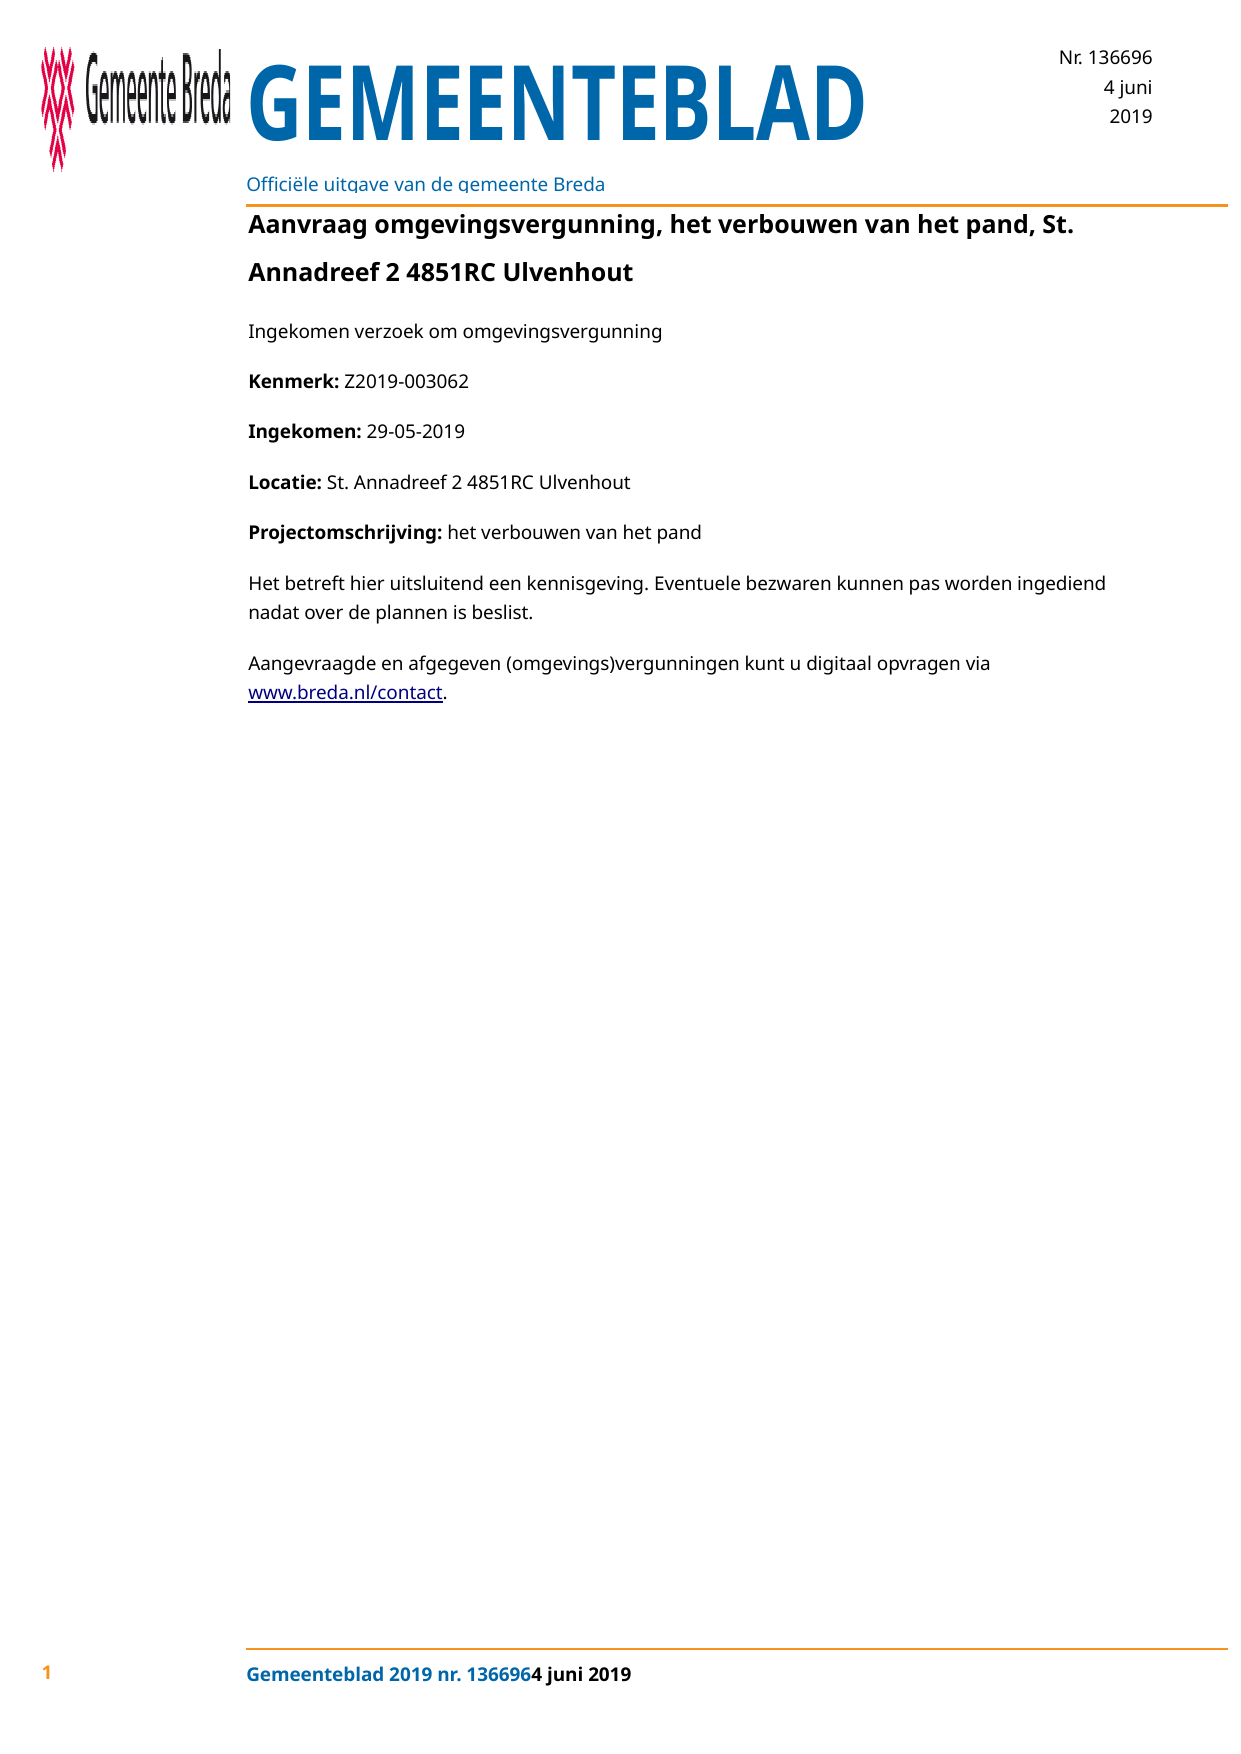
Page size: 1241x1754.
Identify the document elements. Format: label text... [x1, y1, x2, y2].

text Kenmerk: Z2019-003062 [248, 368, 1152, 394]
text Ingekomen: 29-05-2019 [248, 419, 1152, 444]
text Locatie: St. Annadreef 2 4851RC Ulvenhout [248, 469, 1152, 495]
text Aanvraag omgevingsvergunning, het verbouwen van het pand, St. Annadreef 2 4851RC Ulvenhout [248, 207, 1152, 288]
picture [41, 47, 231, 172]
text Projectomschrijving: het verbouwen van het pand [248, 519, 1152, 545]
text Aangevraagde en afgegeven (omgevings)vergunningen kunt u digitaal opvragen via www.breda.nl/contact. [248, 650, 1152, 705]
text Ingekomen verzoek om omgevingsvergunning [248, 318, 1152, 344]
text Het betreft hier uitsluitend een kennisgeving. Eventuele bezwaren kunnen pas worden ingediend nadat over de plannen is beslist. [248, 570, 1152, 625]
